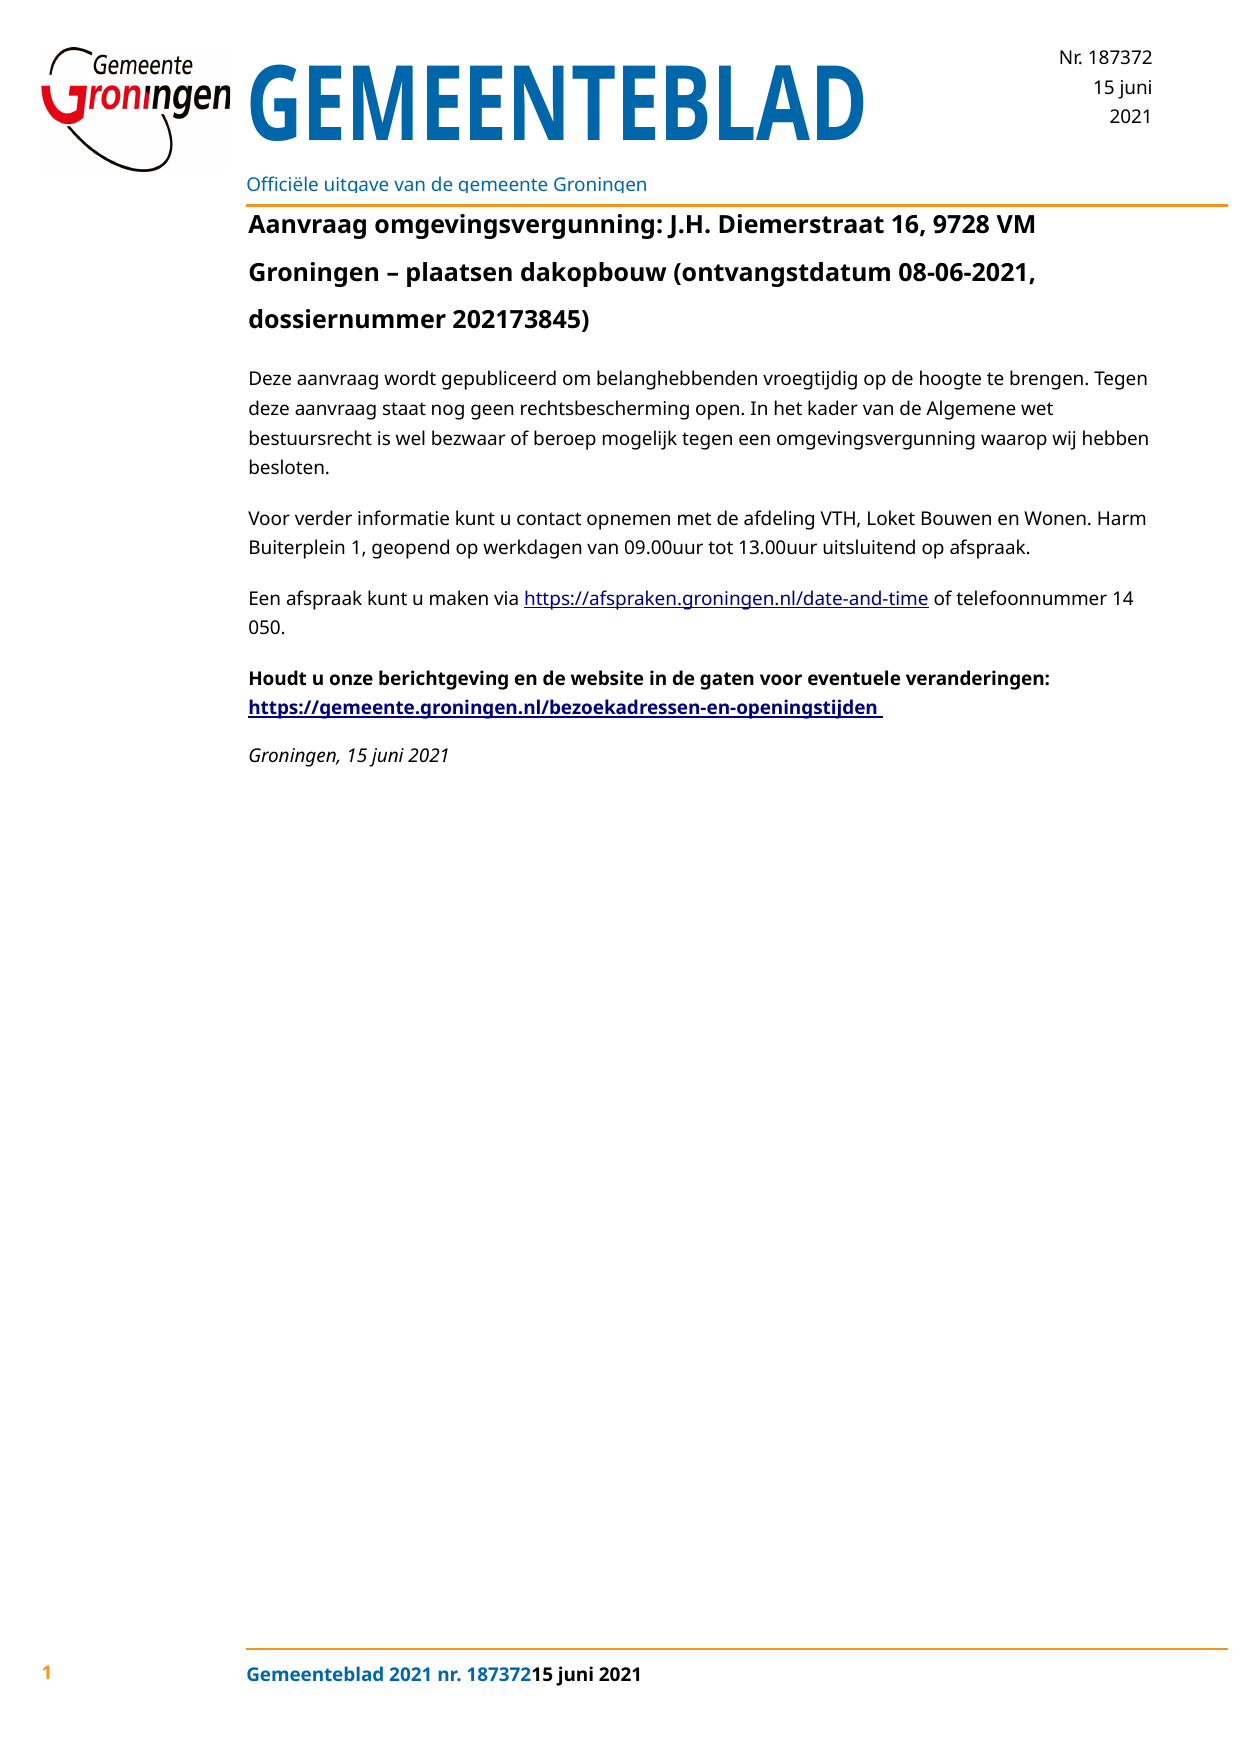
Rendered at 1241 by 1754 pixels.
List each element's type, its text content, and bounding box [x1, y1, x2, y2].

text Aanvraag omgevingsvergunning: J.H. Diemerstraat 16, 9728 VM Groningen – plaatsen dakopbouw (ontvangstdatum 08-06-2021, dossiernummer 202173845) [248, 207, 1152, 336]
picture [41, 47, 231, 172]
text Houdt u onze berichtgeving en de website in de gaten voor eventuele veranderingen: https://gemeente.groningen.nl/bezoekadressen-en-openingstijden [248, 665, 1152, 720]
text Een afspraak kunt u maken via https://afspraken.groningen.nl/date-and-time of telefoonnummer 14 050. [248, 585, 1152, 640]
text Deze aanvraag wordt gepubliceerd om belanghebbenden vroegtijdig op de hoogte te brengen. Tegen deze aanvraag staat nog geen rechtsbescherming open. In het kader van de Algemene wet bestuursrecht is wel bezwaar of beroep mogelijk tegen een omgevingsvergunning waarop wij hebben besloten. [248, 366, 1152, 480]
text Groningen, 15 juni 2021 [248, 742, 1152, 768]
text Voor verder informatie kunt u contact opnemen met de afdeling VTH, Loket Bouwen en Wonen. Harm Buiterplein 1, geopend op werkdagen van 09.00uur tot 13.00uur uitsluitend op afspraak. [248, 505, 1152, 560]
